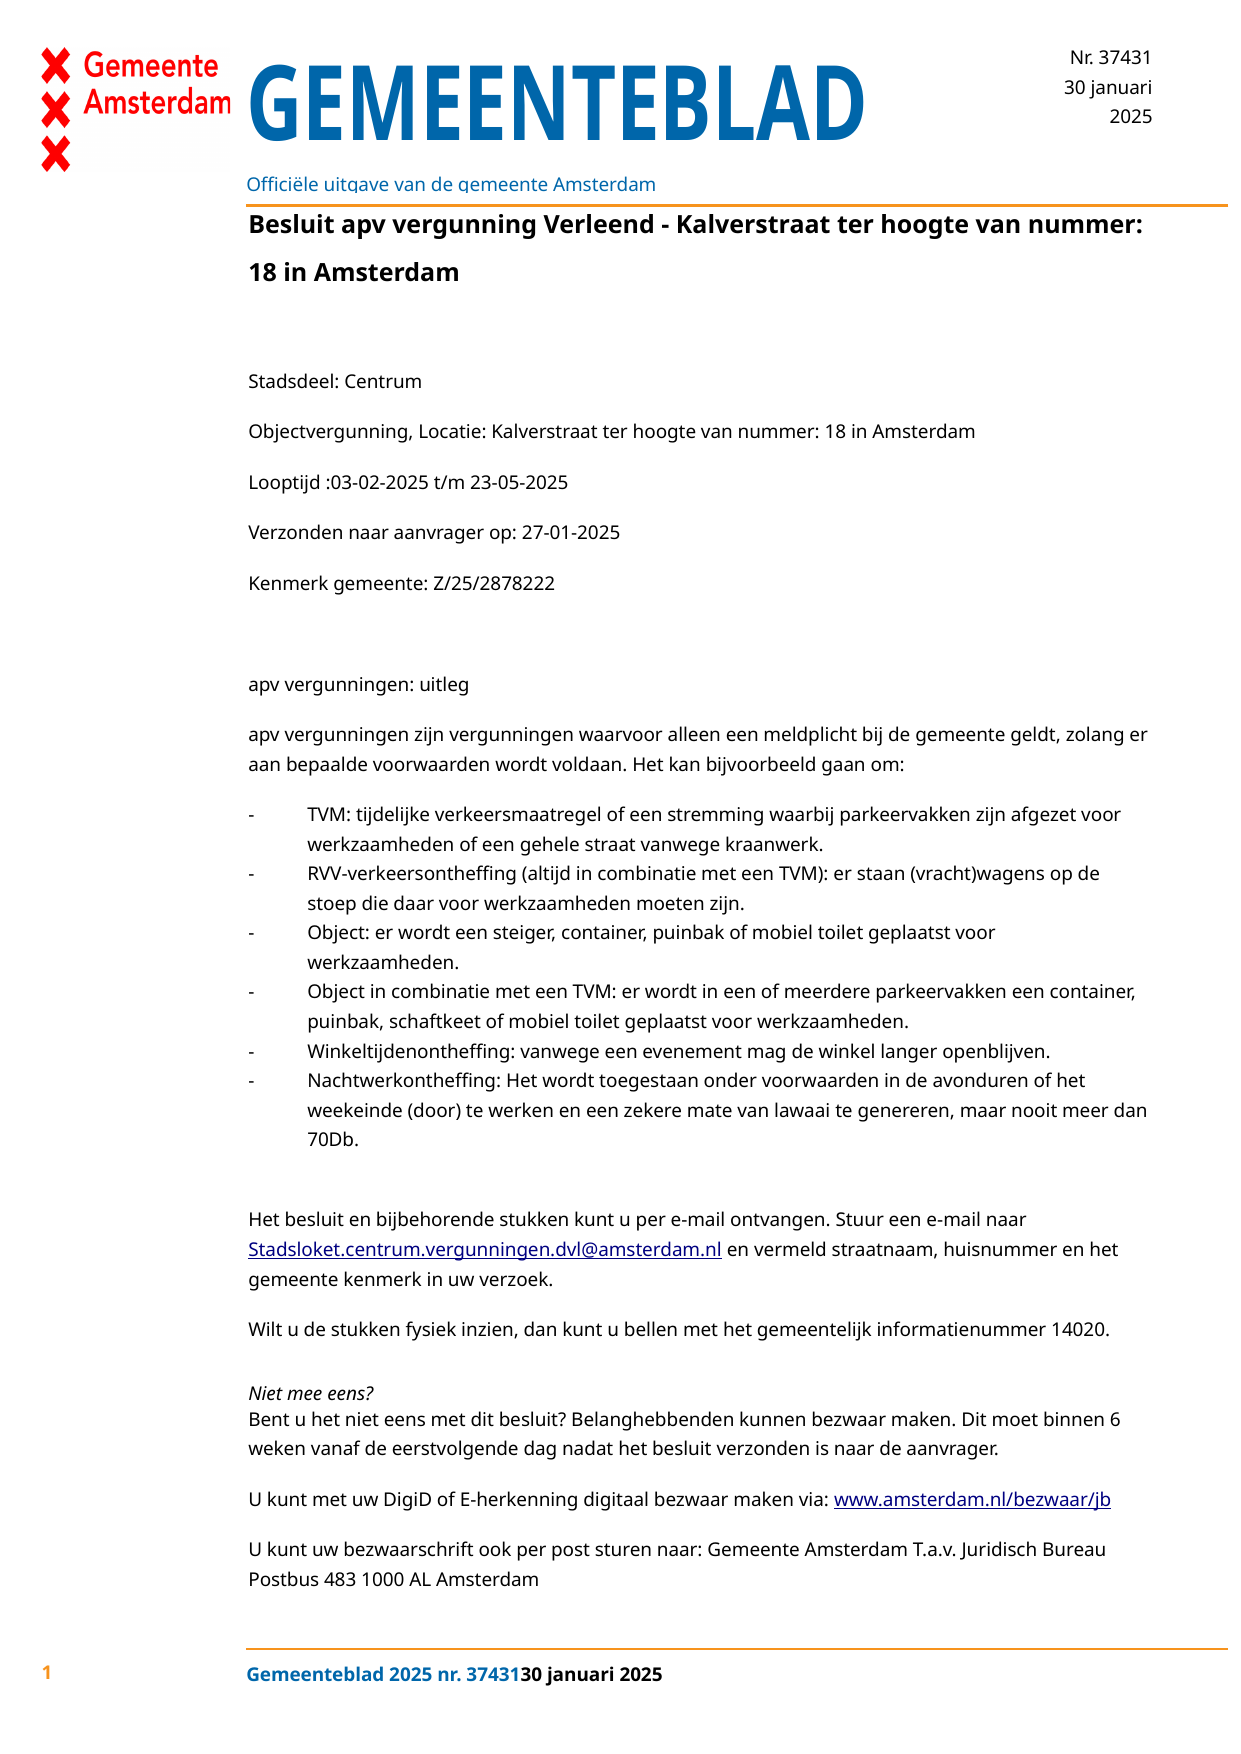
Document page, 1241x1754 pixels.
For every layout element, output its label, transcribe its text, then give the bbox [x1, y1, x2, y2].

text Objectvergunning, Locatie: Kalverstraat ter hoogte van nummer: 18 in Amsterdam [248, 419, 1152, 444]
text apv vergunningen: uitleg [248, 671, 1152, 697]
picture [41, 47, 231, 172]
list RVV-verkeersontheffing (altijd in combinatie met een TVM): er staan (vracht)wagens op de stoep die daar voor werkzaamheden moeten zijn. [248, 860, 1152, 916]
text Het besluit en bijbehorende stukken kunt u per e-mail ontvangen. Stuur een e-mail naar Stadsloket.centrum.vergunningen.dvl@amsterdam.nl en vermeld straatnaam, huisnummer en het gemeente kenmerk in uw verzoek. [248, 1207, 1152, 1292]
text U kunt met uw DigiD of E-herkenning digitaal bezwaar maken via: www.amsterdam.nl/bezwaar/jb [248, 1486, 1152, 1512]
text Niet mee eens? [248, 1380, 1152, 1406]
list Object: er wordt een steiger, container, puinbak of mobiel toilet geplaatst voor werkzaamheden. [248, 919, 1152, 975]
text apv vergunningen zijn vergunningen waarvoor alleen een meldplicht bij de gemeente geldt, zolang er aan bepaalde voorwaarden wordt voldaan. Het kan bijvoorbeeld gaan om: [248, 721, 1152, 777]
text Stadsdeel: Centrum [248, 368, 1152, 394]
text Bent u het niet eens met dit besluit? Belanghebbenden kunnen bezwaar maken. Dit moet binnen 6 weken vanaf de eerstvolgende dag nadat het besluit verzonden is naar de aanvrager. [248, 1406, 1152, 1461]
list Nachtwerkontheffing: Het wordt toegestaan onder voorwaarden in de avonduren of het weekeinde (door) te werken en een zekere mate van lawaai te genereren, maar nooit meer dan 70Db. [248, 1067, 1152, 1152]
text Besluit apv vergunning Verleend - Kalverstraat ter hoogte van nummer: 18 in Amsterdam [248, 207, 1152, 288]
list TVM: tijdelijke verkeersmaatregel of een stremming waarbij parkeervakken zijn afgezet voor werkzaamheden of een gehele straat vanwege kraanwerk. [248, 801, 1152, 857]
text Looptijd :03-02-2025 t/m 23-05-2025 [248, 469, 1152, 495]
text Wilt u de stukken fysiek inzien, dan kunt u bellen met het gemeentelijk informatienummer 14020. [248, 1316, 1152, 1342]
text Verzonden naar aanvrager op: 27-01-2025 [248, 519, 1152, 545]
list Winkeltijdenontheffing: vanwege een evenement mag de winkel langer openblijven. [248, 1038, 1152, 1064]
list Object in combinatie met een TVM: er wordt in een of meerdere parkeervakken een container, puinbak, schaftkeet of mobiel toilet geplaatst voor werkzaamheden. [248, 979, 1152, 1034]
text U kunt uw bezwaarschrift ook per post sturen naar: Gemeente Amsterdam T.a.v. Juridisch Bureau Postbus 483 1000 AL Amsterdam [248, 1536, 1152, 1592]
text Kenmerk gemeente: Z/25/2878222 [248, 570, 1152, 596]
